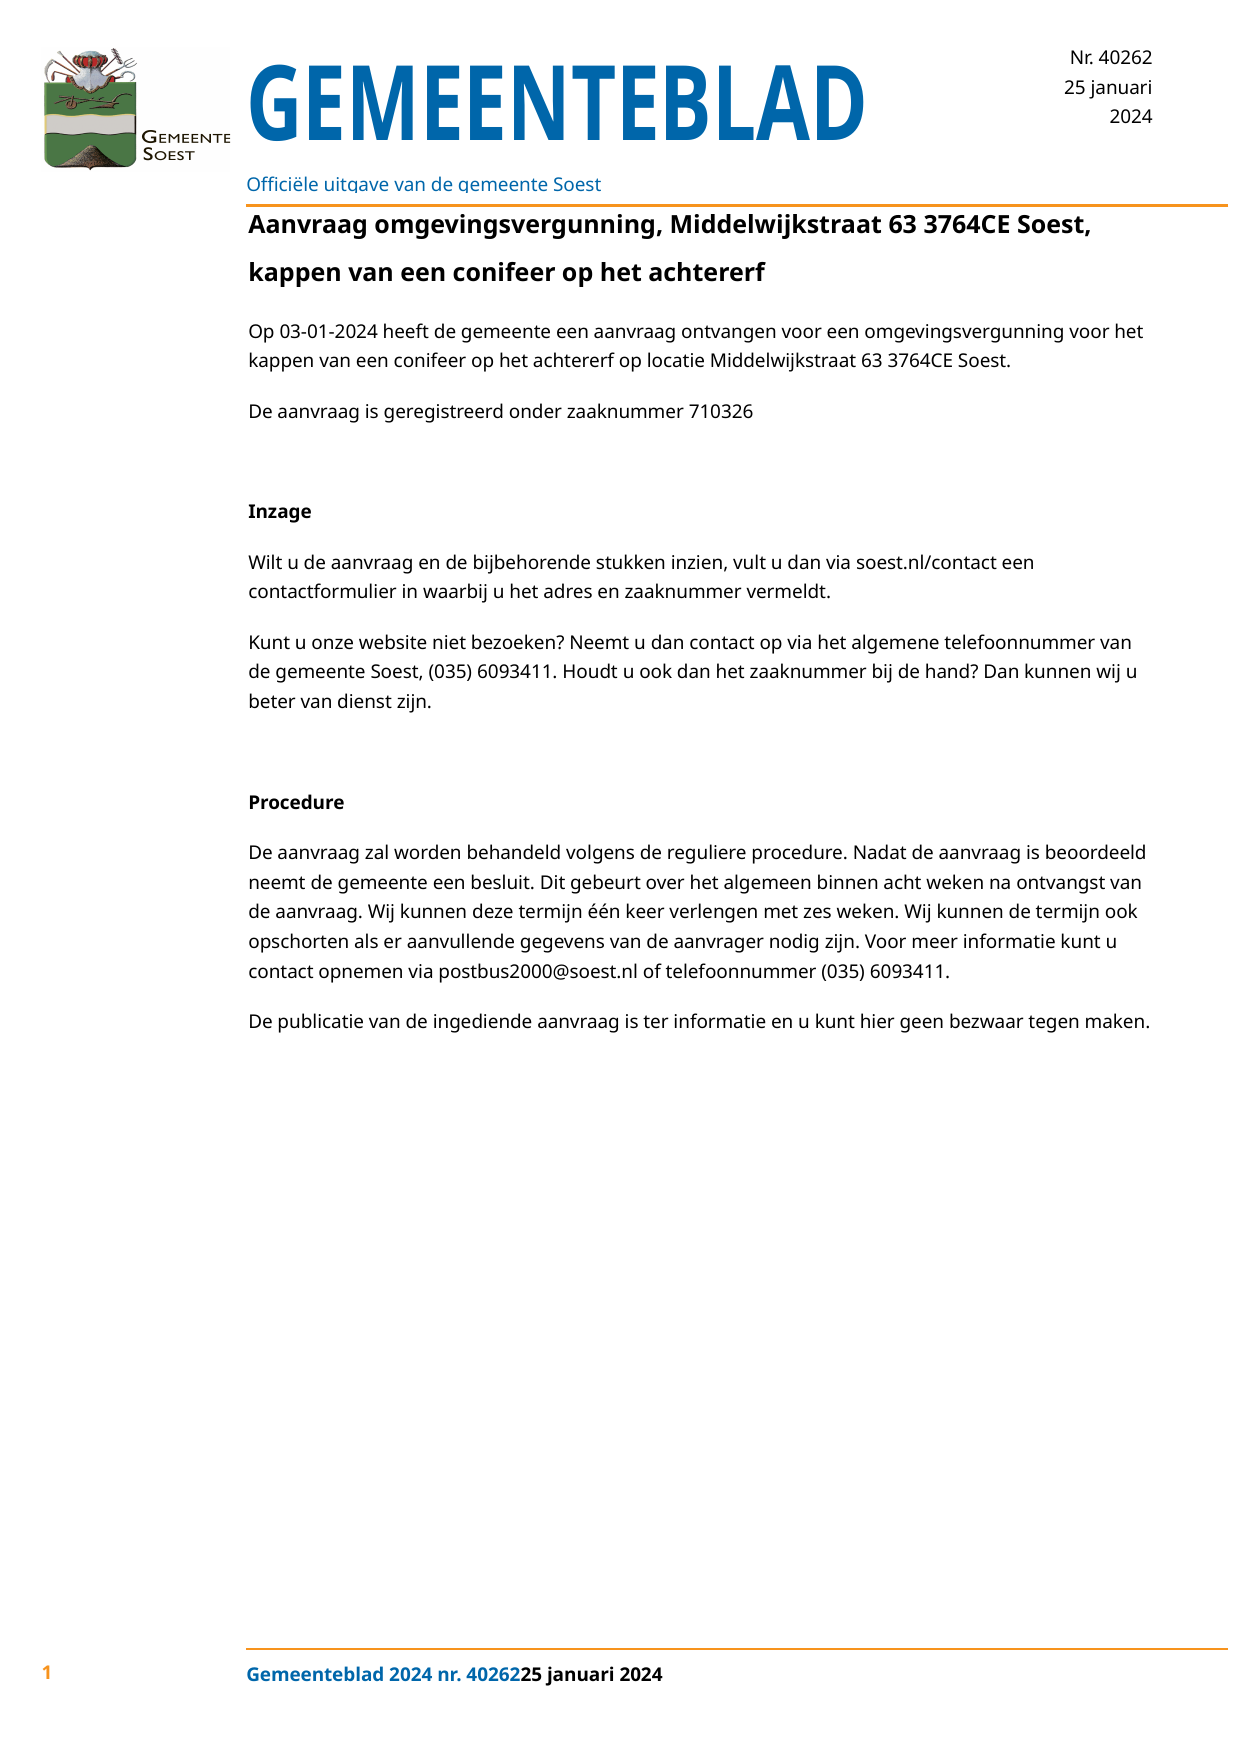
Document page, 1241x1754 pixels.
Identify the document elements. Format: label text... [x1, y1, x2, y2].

text Inzage [248, 499, 1152, 524]
text De aanvraag zal worden behandeld volgens de reguliere procedure. Nadat de aanvraag is beoordeeld neemt de gemeente een besluit. Dit gebeurt over het algemeen binnen acht weken na ontvangst van de aanvraag. Wij kunnen deze termijn één keer verlengen met zes weken. Wij kunnen de termijn ook opschorten als er aanvullende gegevens van de aanvrager nodig zijn. Voor meer informatie kunt u contact opnemen via postbus2000@soest.nl of telefoonnummer (035) 6093411. [248, 839, 1152, 984]
text Aanvraag omgevingsvergunning, Middelwijkstraat 63 3764CE Soest, kappen van een conifeer op het achtererf [248, 207, 1152, 288]
text Op 03-01-2024 heeft de gemeente een aanvraag ontvangen voor een omgevingsvergunning voor het kappen van een conifeer op het achtererf op locatie Middelwijkstraat 63 3764CE Soest. [248, 318, 1152, 373]
text Kunt u onze website niet bezoeken? Neemt u dan contact op via het algemene telefoonnummer van de gemeente Soest, (035) 6093411. Houdt u ook dan het zaaknummer bij de hand? Dan kunnen wij u beter van dienst zijn. [248, 629, 1152, 714]
text Procedure [248, 789, 1152, 815]
text Wilt u de aanvraag en de bijbehorende stukken inzien, vult u dan via soest.nl/contact een contactformulier in waarbij u het adres en zaaknummer vermeldt. [248, 549, 1152, 604]
text De aanvraag is geregistreerd onder zaaknummer 710326 [248, 398, 1152, 424]
text De publicatie van de ingediende aanvraag is ter informatie en u kunt hier geen bezwaar tegen maken. [248, 1008, 1152, 1034]
picture [41, 47, 231, 172]
